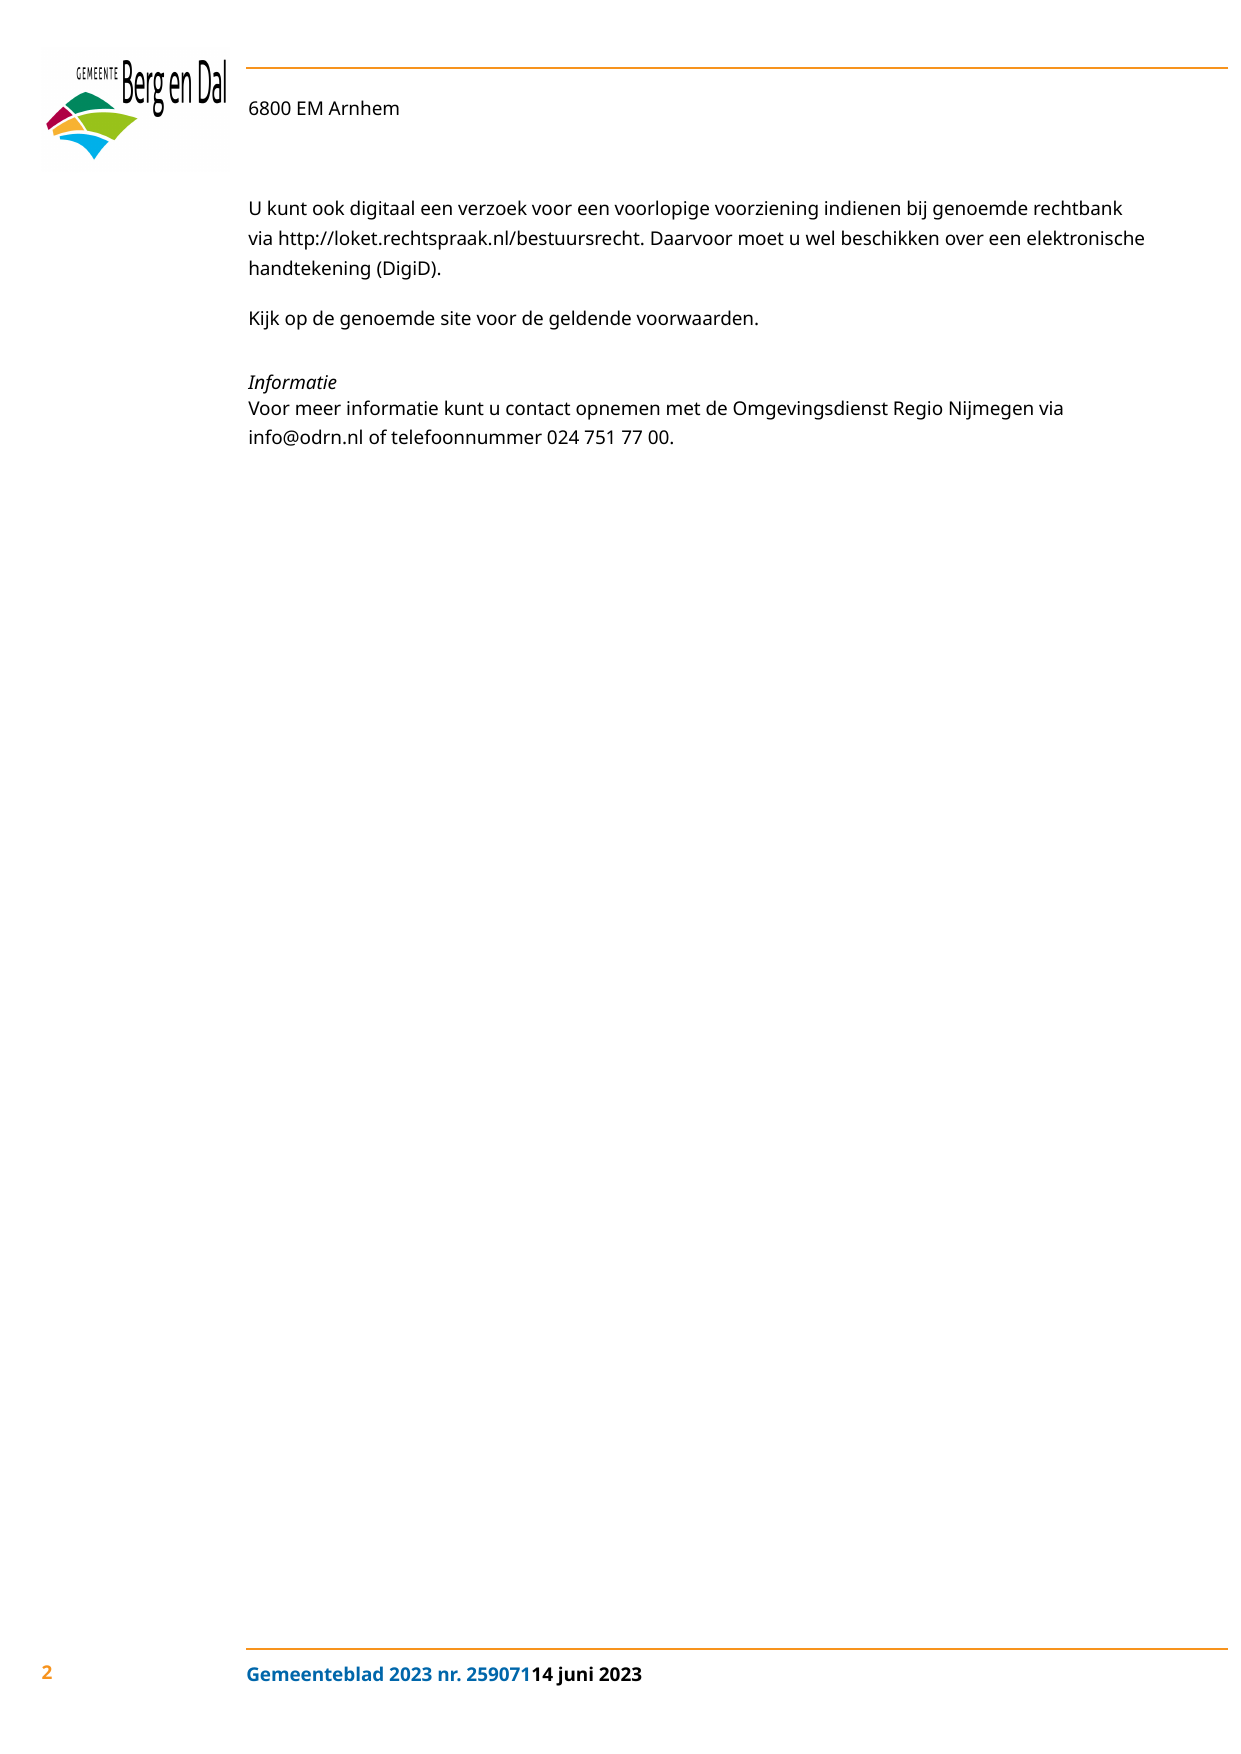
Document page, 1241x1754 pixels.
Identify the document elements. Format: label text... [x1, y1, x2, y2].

text Voor meer informatie kunt u contact opnemen met de Omgevingsdienst Regio Nijmegen via info@odrn.nl of telefoonnummer 024 751 77 00. [248, 395, 1152, 450]
text U kunt ook digitaal een verzoek voor een voorlopige voorziening indienen bij genoemde rechtbank via http://loket.rechtspraak.nl/bestuursrecht. Daarvoor moet u wel beschikken over een elektronische handtekening (DigiD). [248, 196, 1152, 281]
text Informatie [248, 369, 1152, 395]
text Kijk op de genoemde site voor de geldende voorwaarden. [248, 305, 1152, 331]
text 6800 EM Arnhem [248, 95, 1152, 121]
picture [41, 47, 231, 172]
